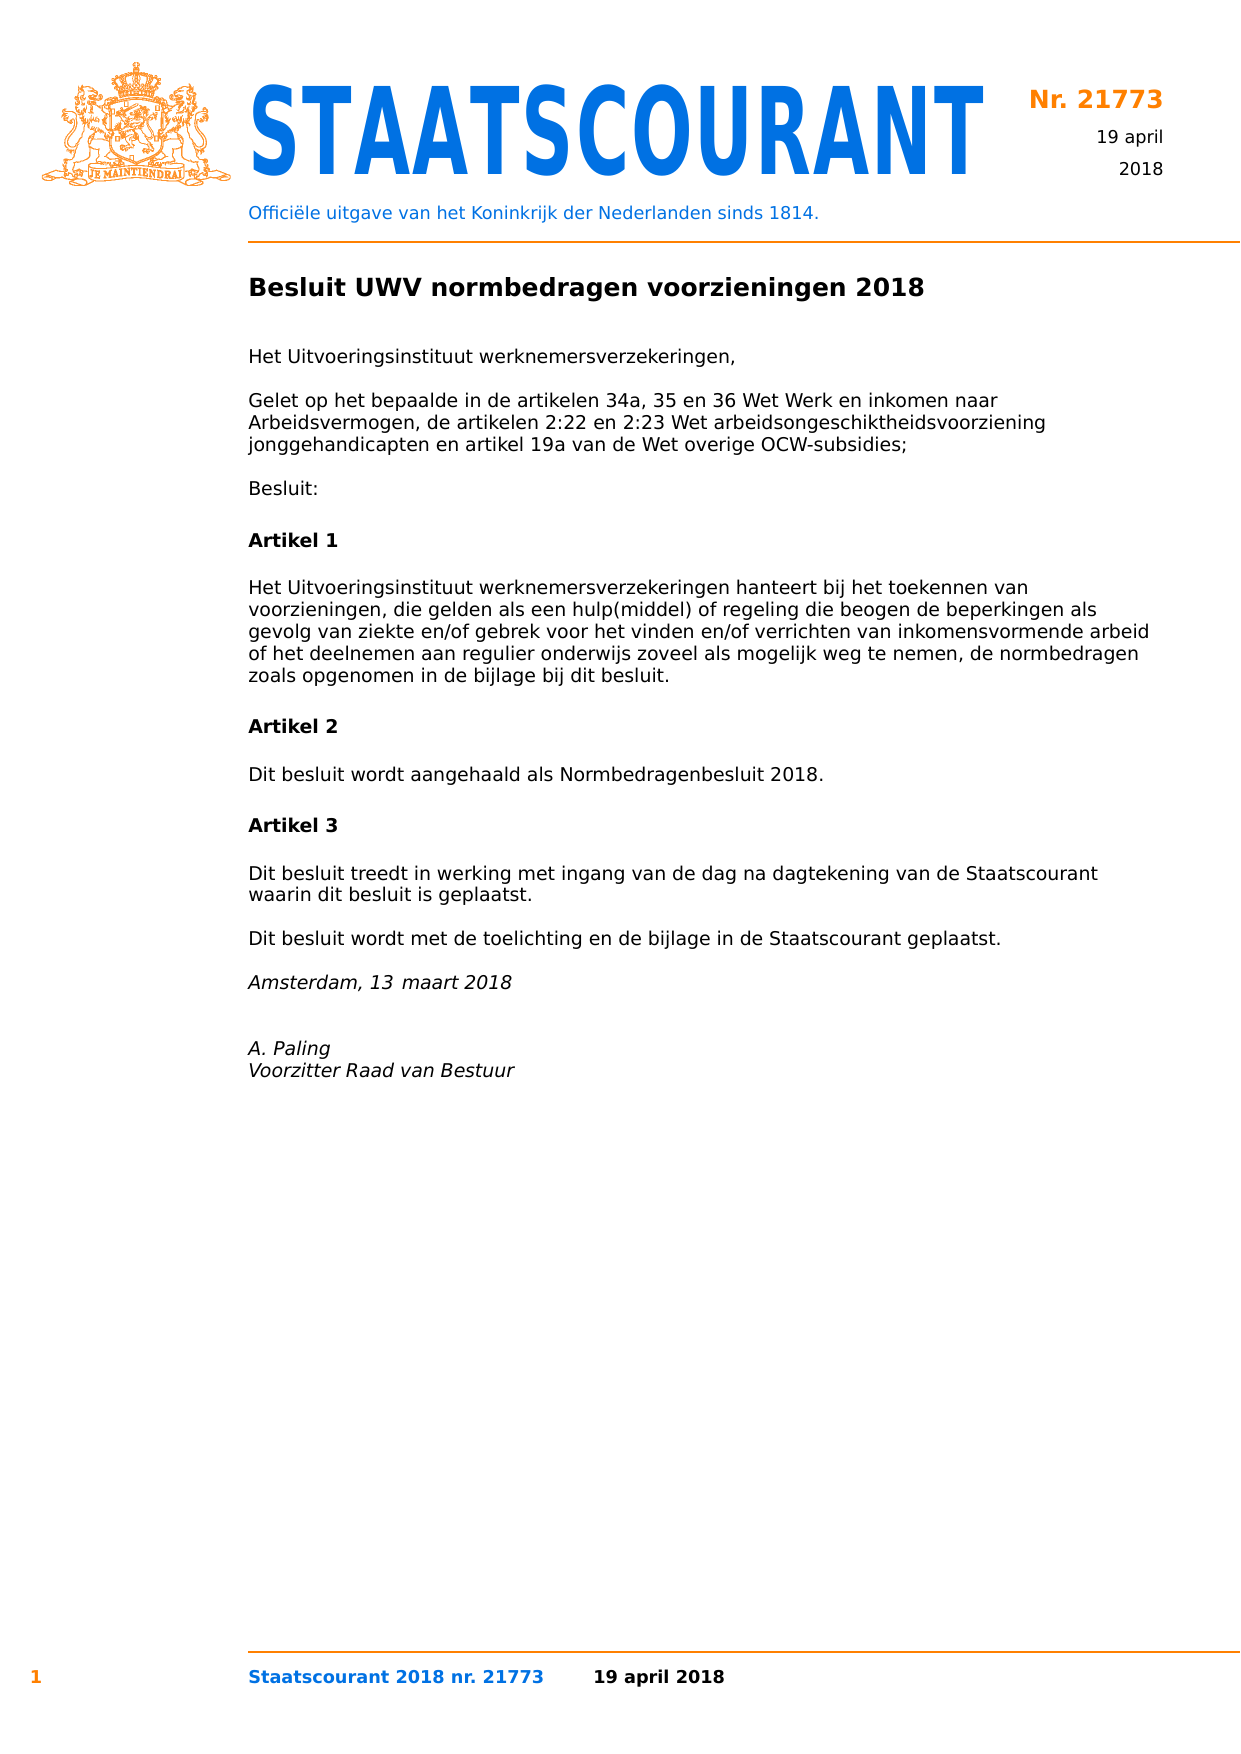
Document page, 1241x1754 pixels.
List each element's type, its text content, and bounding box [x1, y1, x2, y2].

subtitle Artikel 2 [248, 716, 1163, 738]
text Dit besluit treedt in werking met ingang van de dag na dagtekening van de Staatscourant waarin dit besluit is geplaatst. [248, 862, 1163, 906]
text Dit besluit wordt met de toelichting en de bijlage in de Staatscourant geplaatst. [248, 928, 1163, 950]
text Het Uitvoeringsinstituut werknemersverzekeringen, [248, 346, 1163, 368]
table_header Nr. 21773 [998, 62, 1240, 121]
subtitle Besluit UWV normbedragen voorzieningen 2018 [248, 273, 1163, 302]
table_header STAATSCOURANT [248, 62, 998, 203]
subtitle Artikel 1 [248, 529, 1163, 552]
text Besluit: [248, 478, 1163, 499]
picture [41, 62, 231, 186]
text Gelet op het bepaalde in de artikelen 34a, 35 en 36 Wet Werk en inkomen naar Arbeidsvermogen, de artikelen 2:22 en 2:23 Wet arbeidsongeschiktheidsvoorziening jonggehandicapten en artikel 19a van de Wet overige OCW-subsidies; [248, 390, 1163, 456]
subtitle Artikel 3 [248, 815, 1163, 837]
text Het Uitvoeringsinstituut werknemersverzekeringen hanteert bij het toekennen van voorzieningen, die gelden als een hulp(middel) of regeling die beogen de beperkingen als gevolg van ziekte en/of gebrek voor het vinden en/of verrichten van inkomensvormende arbeid of het deelnemen aan regulier onderwijs zoveel als mogelijk weg te nemen, de normbedragen zoals opgenomen in de bijlage bij dit besluit. [248, 577, 1163, 686]
table_header [25, 62, 248, 241]
text A. Paling Voorzitter Raad van Bestuur [248, 1016, 1163, 1082]
table_cell 2018 [998, 153, 1240, 203]
table_cell Officiële uitgave van het Koninkrijk der Nederlanden sinds 1814. [248, 203, 1240, 241]
text Dit besluit wordt aangehaald als Normbedragenbesluit 2018. [248, 763, 1163, 785]
table_cell 19 april [998, 121, 1240, 153]
text Amsterdam, 13 maart 2018 [248, 972, 1163, 994]
